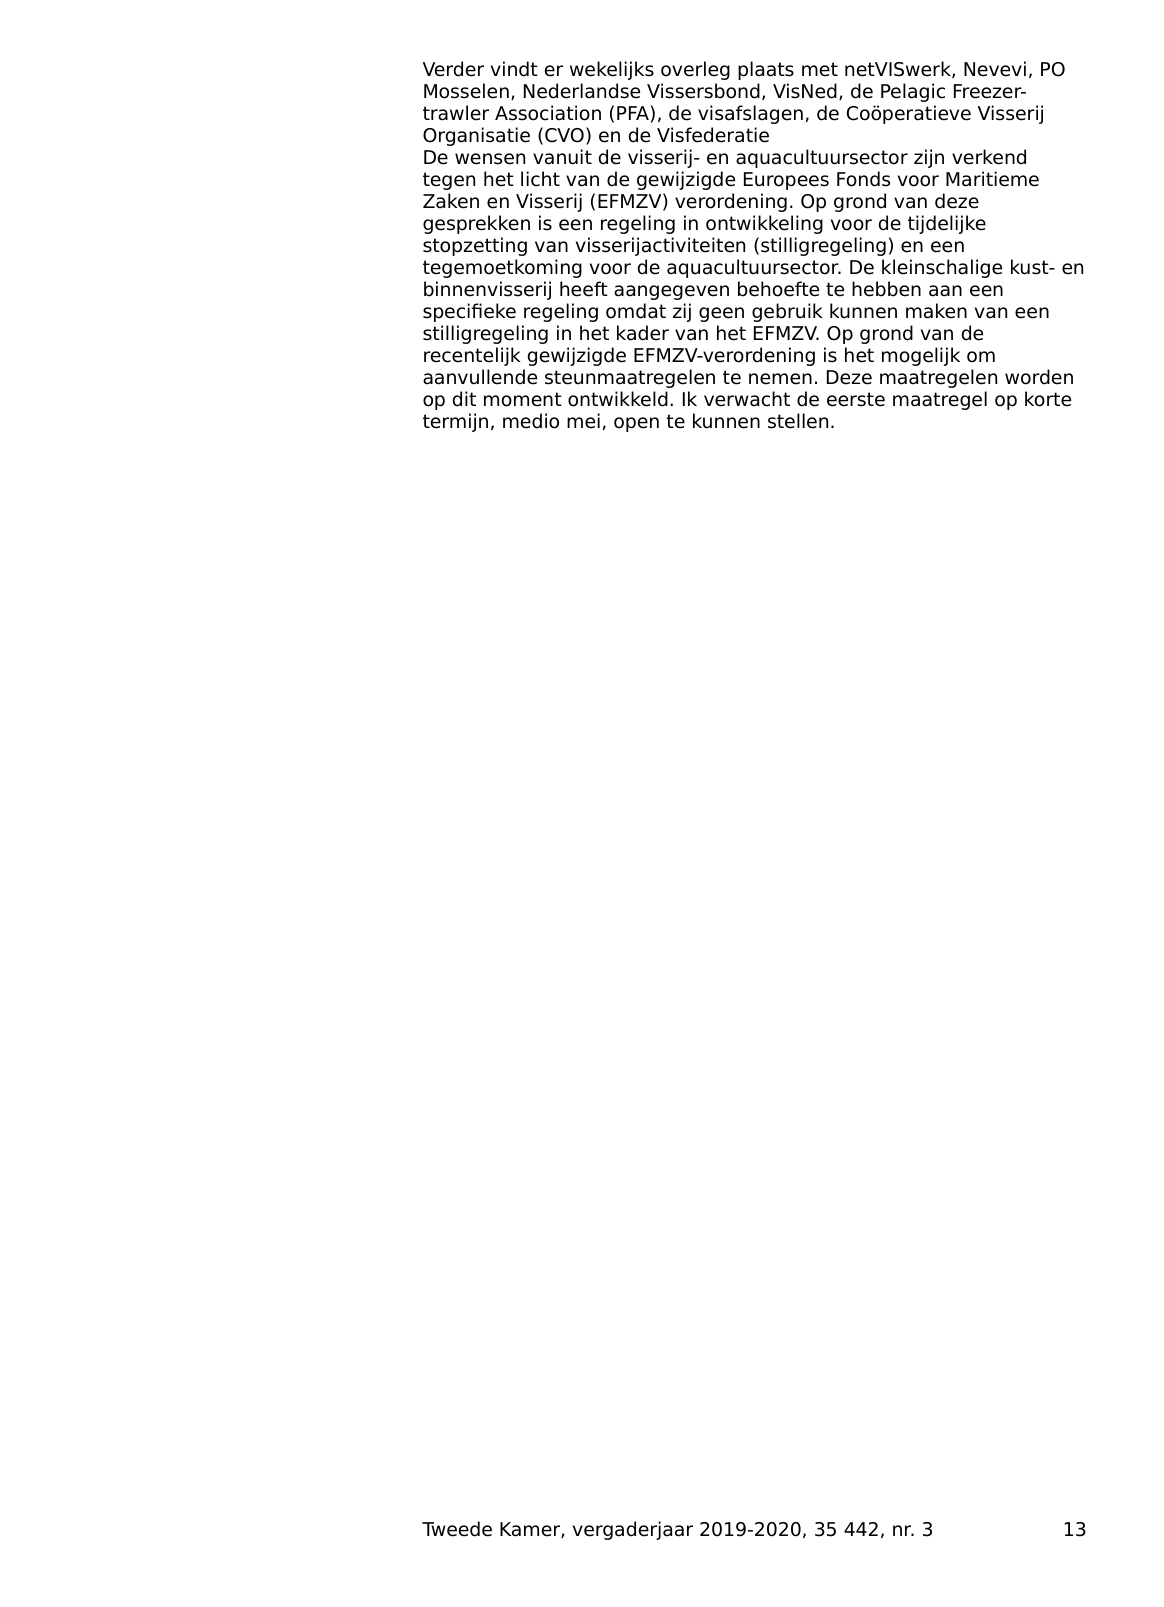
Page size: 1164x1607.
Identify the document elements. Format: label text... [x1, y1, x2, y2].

text De wensen vanuit de visserij- en aquacultuursector zijn verkend tegen het licht van de gewijzigde Europees Fonds voor Maritieme Zaken en Visserij (EFMZV) verordening. Op grond van deze gesprekken is een regeling in ontwikkeling voor de tijdelijke stopzetting van visserijactiviteiten (stilligregeling) en een tegemoetkoming voor de aquacultuursector. De kleinschalige kust- en binnenvisserij heeft aangegeven behoefte te hebben aan een specifieke regeling omdat zij geen gebruik kunnen maken van een stilligregeling in het kader van het EFMZV. Op grond van de recentelijk gewijzigde EFMZV-verordening is het mogelijk om aanvullende steunmaatregelen te nemen. Deze maatregelen worden op dit moment ontwikkeld. Ik verwacht de eerste maatregel op korte termijn, medio mei, open te kunnen stellen. [422, 147, 1087, 433]
text Verder vindt er wekelijks overleg plaats met netVISwerk, Nevevi, PO Mosselen, Nederlandse Vissersbond, VisNed, de Pelagic Freezer-trawler Association (PFA), de visafslagen, de Coöperatieve Visserij Organisatie (CVO) en de Visfederatie [422, 59, 1087, 147]
